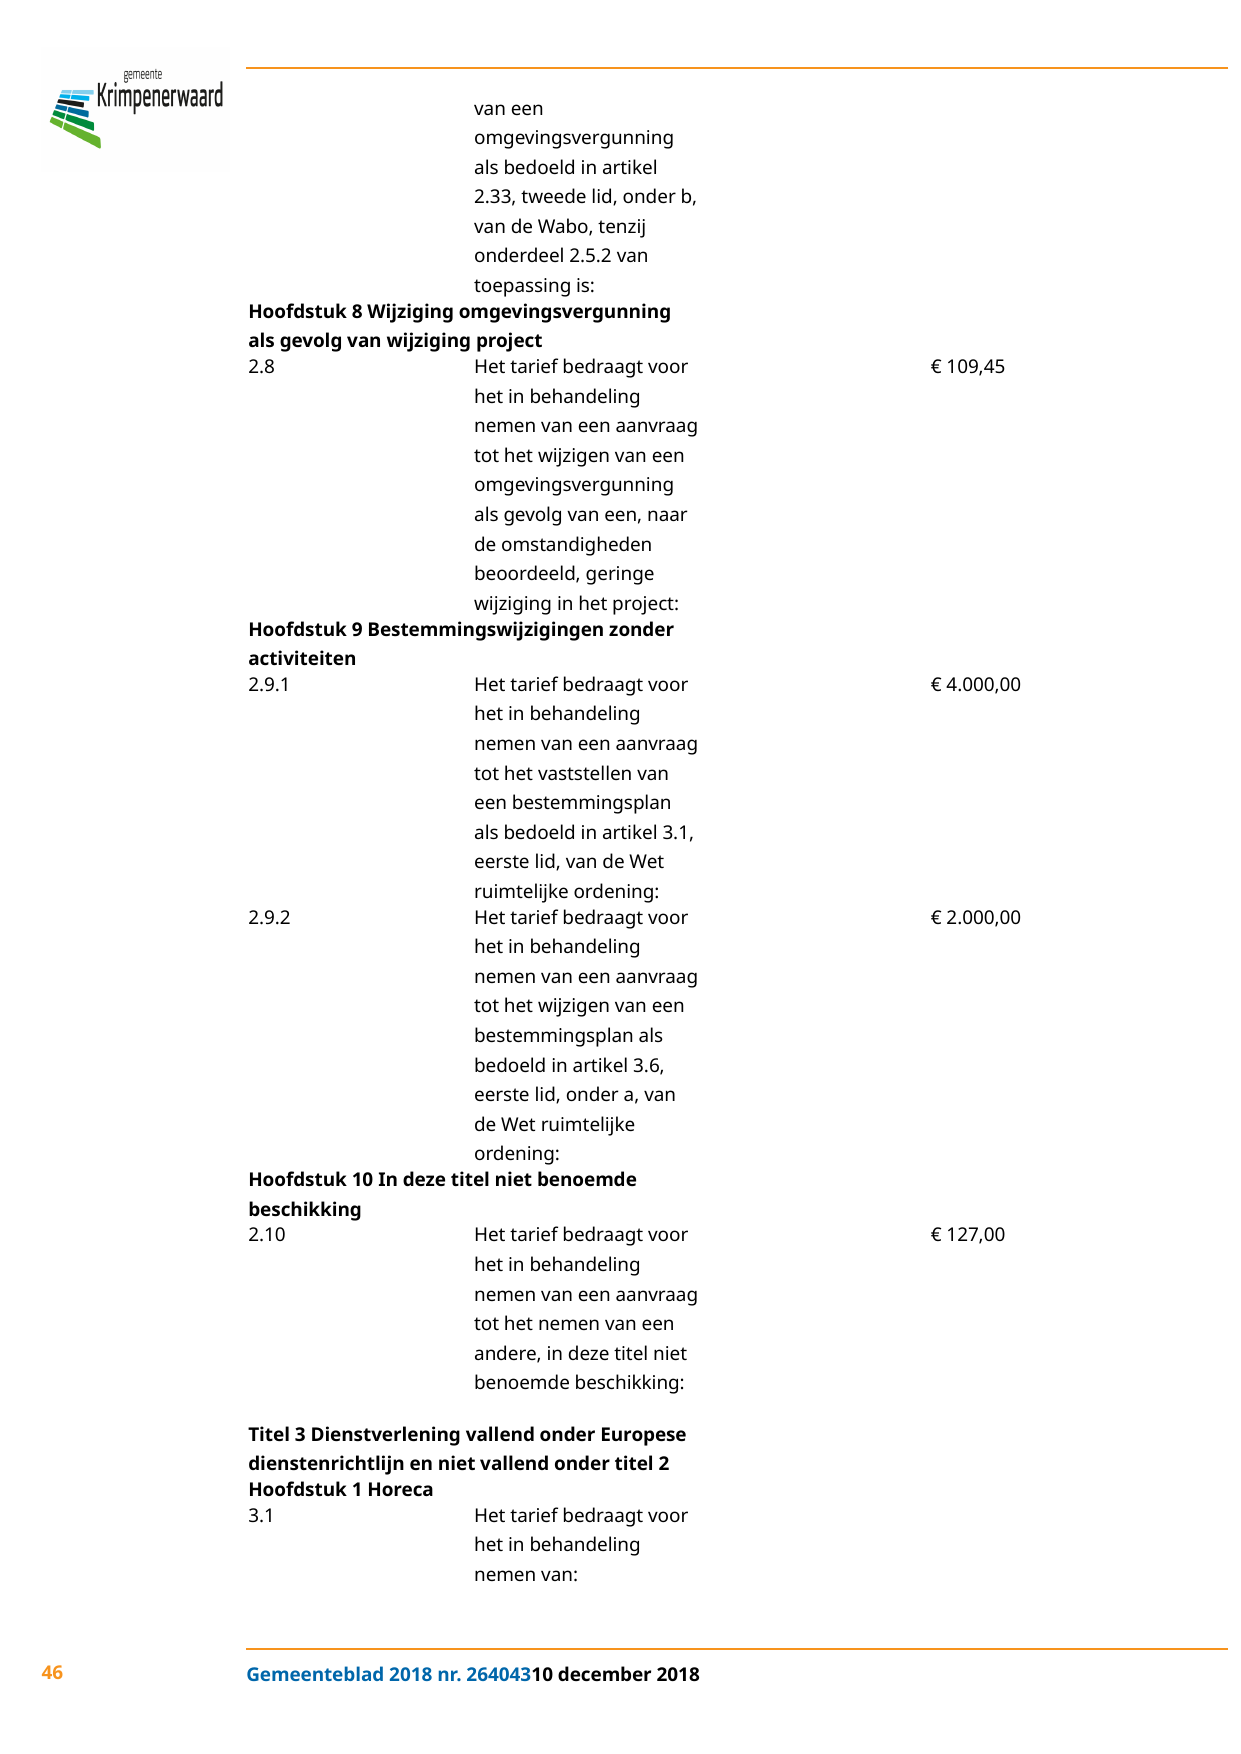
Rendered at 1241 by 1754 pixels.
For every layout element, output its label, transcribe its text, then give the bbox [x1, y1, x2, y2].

table_cell 2.9.1 [248, 671, 474, 904]
table_cell Hoofdstuk 1 Horeca [248, 1476, 700, 1502]
table_cell € 4.000,00 [926, 671, 1152, 904]
table_cell [700, 1421, 926, 1476]
table_cell Hoofdstuk 9 Bestemmingswijzigingen zonder activiteiten [248, 616, 700, 671]
table_cell van een omgevingsvergunning als bedoeld in artikel 2.33, tweede lid, onder b, van de Wabo, tenzij onderdeel 2.5.2 van toepassing is: [474, 95, 700, 298]
table_cell [700, 298, 926, 353]
table_cell [700, 616, 926, 671]
table_cell [248, 1395, 474, 1421]
table_cell [700, 353, 926, 616]
table_cell 3.1 [248, 1502, 474, 1587]
table_cell Hoofdstuk 8 Wijziging omgevingsvergunning als gevolg van wijziging project [248, 298, 700, 353]
table_cell [926, 1502, 1152, 1587]
table_cell Hoofdstuk 10 In deze titel niet benoemde beschikking [248, 1166, 700, 1222]
table_cell [926, 1395, 1152, 1421]
table_cell [474, 1395, 700, 1421]
table_cell 2.8 [248, 353, 474, 616]
table_cell Het tarief bedraagt voor het in behandeling nemen van een aanvraag tot het vaststellen van een bestemmingsplan als bedoeld in artikel 3.1, eerste lid, van de Wet ruimtelijke ordening: [474, 671, 700, 904]
table_cell Het tarief bedraagt voor het in behandeling nemen van een aanvraag tot het wijzigen van een omgevingsvergunning als gevolg van een, naar de omstandigheden beoordeeld, geringe wijziging in het project: [474, 353, 700, 616]
table_cell € 109,45 [926, 353, 1152, 616]
table_cell € 2.000,00 [926, 904, 1152, 1166]
table_cell 2.9.2 [248, 904, 474, 1166]
table_cell [700, 1222, 926, 1395]
table_cell Het tarief bedraagt voor het in behandeling nemen van een aanvraag tot het wijzigen van een bestemmingsplan als bedoeld in artikel 3.6, eerste lid, onder a, van de Wet ruimtelijke ordening: [474, 904, 700, 1166]
table_cell [248, 95, 474, 298]
table_cell [700, 1395, 926, 1421]
table_cell [700, 1166, 926, 1222]
picture [41, 47, 231, 172]
table_cell € 127,00 [926, 1222, 1152, 1395]
table_cell [700, 1502, 926, 1587]
table_cell Titel 3 Dienstverlening vallend onder Europese dienstenrichtlijn en niet vallend onder titel 2 [248, 1421, 700, 1476]
table_cell Het tarief bedraagt voor het in behandeling nemen van een aanvraag tot het nemen van een andere, in deze titel niet benoemde beschikking: [474, 1222, 700, 1395]
table_cell [926, 95, 1152, 298]
table_cell [700, 904, 926, 1166]
table_cell [700, 671, 926, 904]
table_cell [700, 1476, 926, 1502]
table_cell 2.10 [248, 1222, 474, 1395]
table_cell [700, 95, 926, 298]
table_cell Het tarief bedraagt voor het in behandeling nemen van: [474, 1502, 700, 1587]
